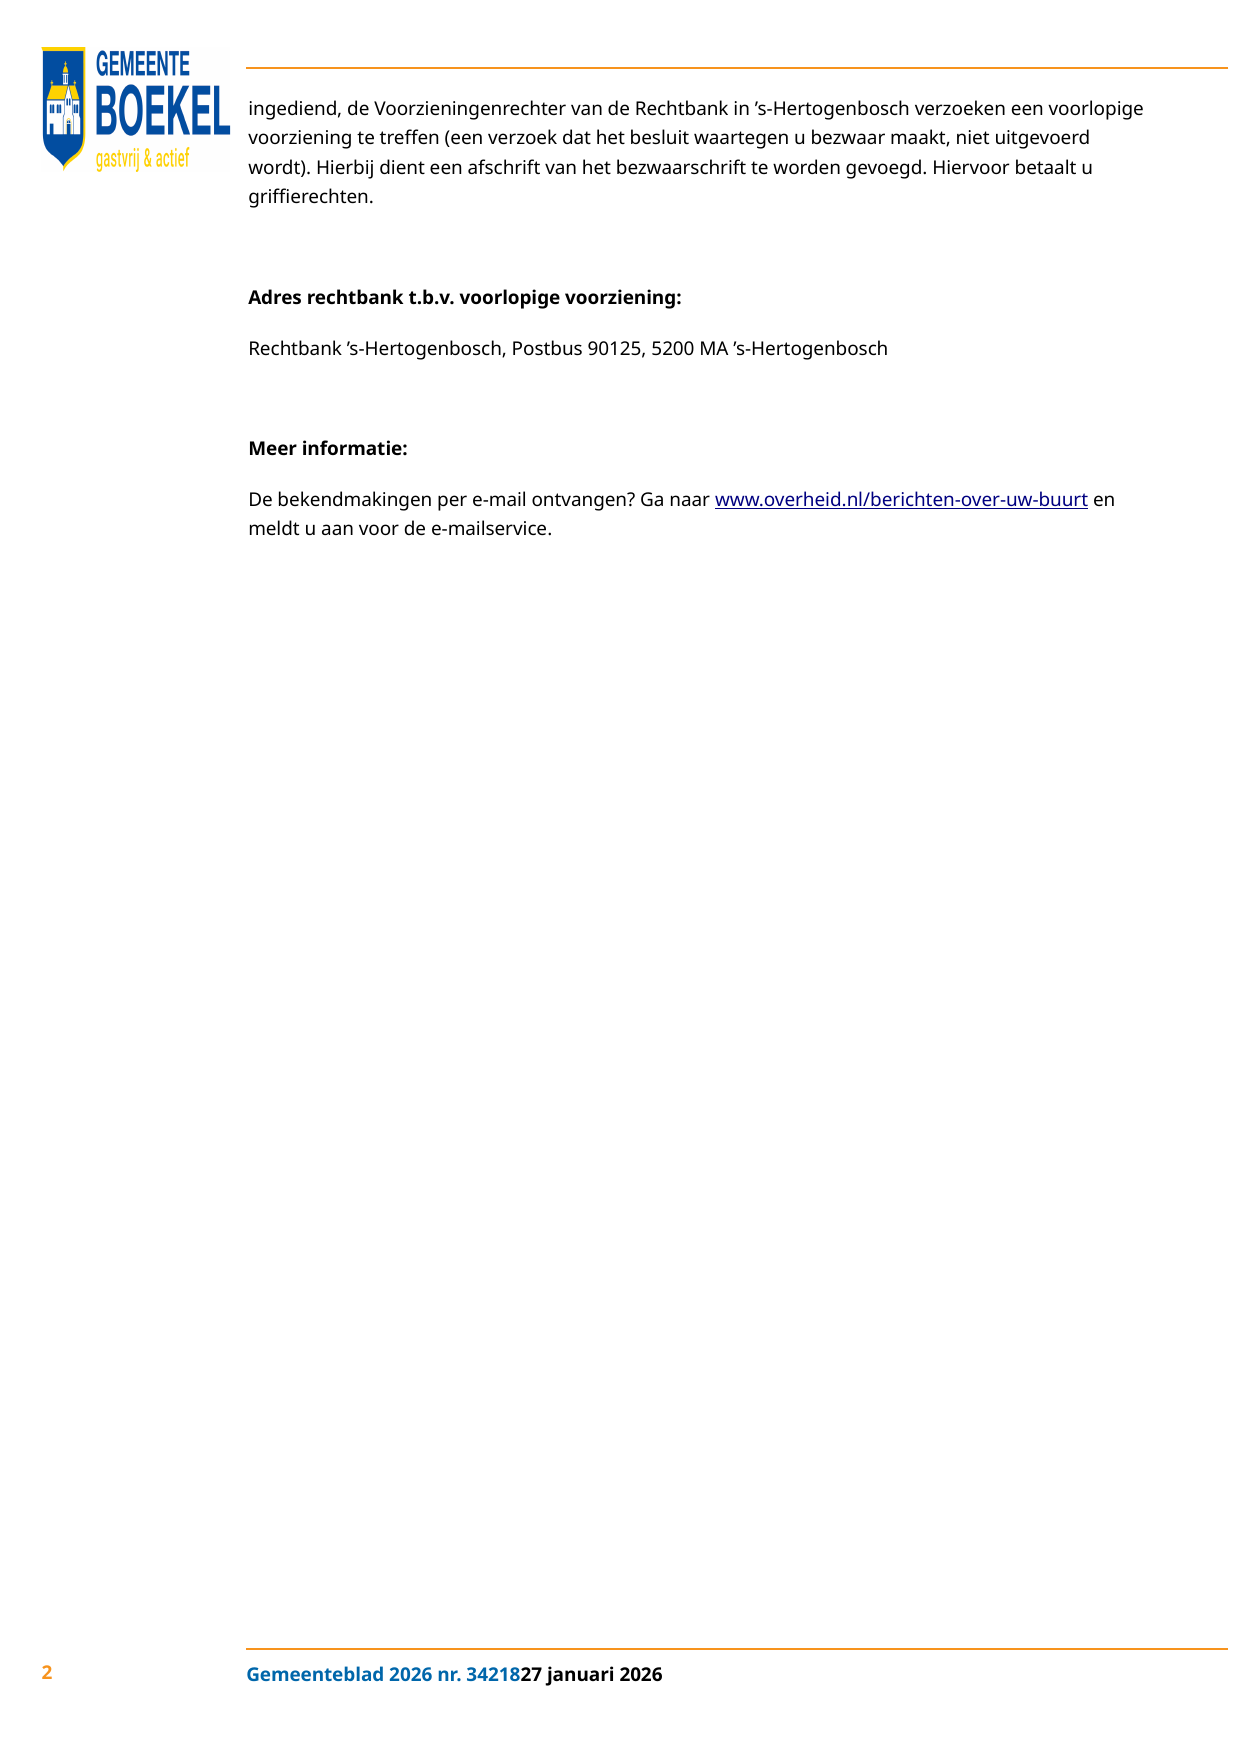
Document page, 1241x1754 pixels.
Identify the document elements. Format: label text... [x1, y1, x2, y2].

picture [41, 47, 231, 172]
text Meer informatie: [248, 436, 1152, 461]
text Adres rechtbank t.b.v. voorlopige voorziening: [248, 284, 1152, 310]
text Rechtbank ’s-Hertogenbosch, Postbus 90125, 5200 MA ’s-Hertogenbosch [248, 335, 1152, 361]
text ingediend, de Voorzieningenrechter van de Rechtbank in ’s-Hertogenbosch verzoeken een voorlopige voorziening te treffen (een verzoek dat het besluit waartegen u bezwaar maakt, niet uitgevoerd wordt). Hierbij dient een afschrift van het bezwaarschrift te worden gevoegd. Hiervoor betaalt u griffierechten. [248, 95, 1152, 209]
text De bekendmakingen per e-mail ontvangen? Ga naar www.overheid.nl/berichten-over-uw-buurt en meldt u aan voor de e-mailservice. [248, 486, 1152, 541]
